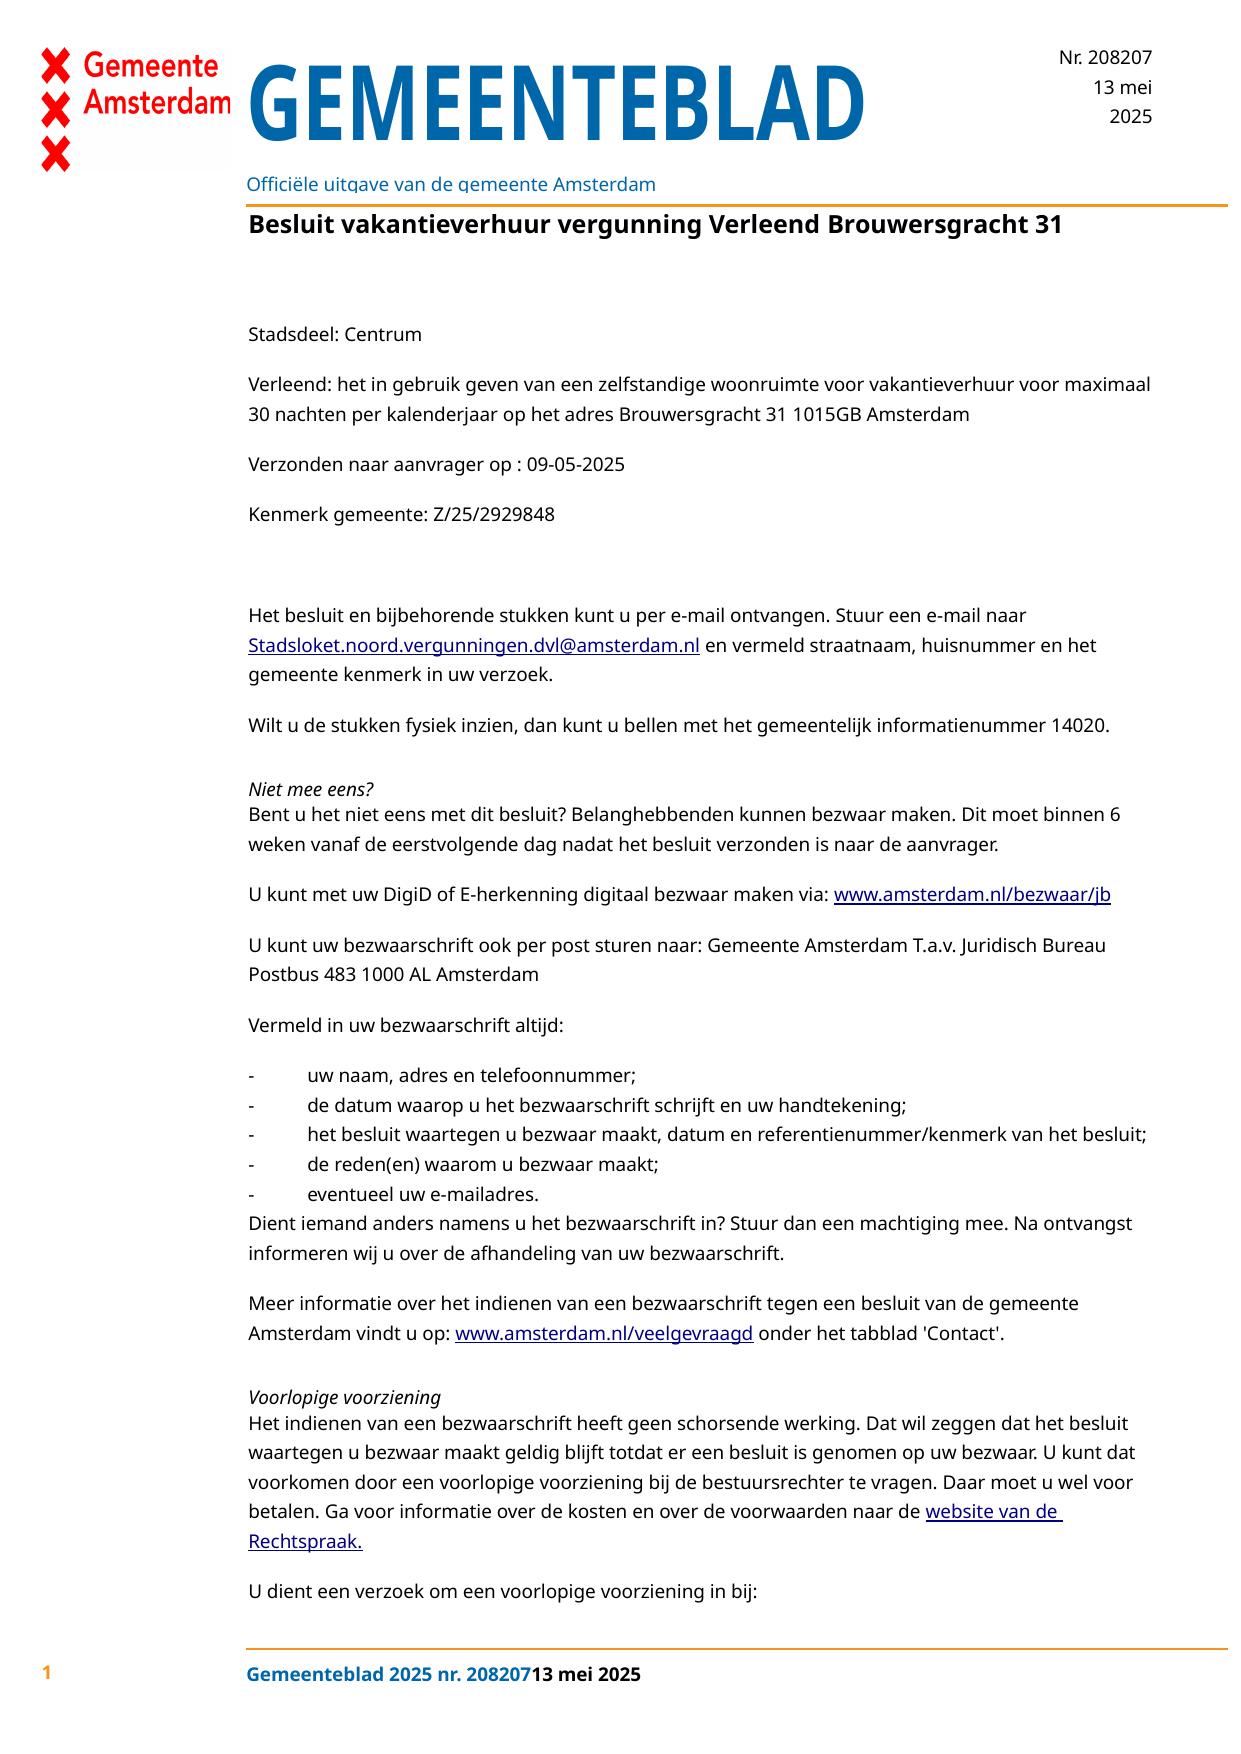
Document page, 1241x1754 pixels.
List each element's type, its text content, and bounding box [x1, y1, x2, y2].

list het besluit waartegen u bezwaar maakt, datum en referentienummer/kenmerk van het besluit; [248, 1122, 1152, 1147]
text U dient een verzoek om een voorlopige voorziening in bij: [248, 1578, 1152, 1604]
text Het indienen van een bezwaarschrift heeft geen schorsende werking. Dat wil zeggen dat het besluit waartegen u bezwaar maakt geldig blijft totdat er een besluit is genomen op uw bezwaar. U kunt dat voorkomen door een voorlopige voorziening bij de bestuursrechter te vragen. Daar moet u wel voor betalen. Ga voor informatie over de kosten en over de voorwaarden naar de website van de Rechtspraak. [248, 1410, 1152, 1554]
text Het besluit en bijbehorende stukken kunt u per e-mail ontvangen. Stuur een e-mail naar Stadsloket.noord.vergunningen.dvl@amsterdam.nl en vermeld straatnaam, huisnummer en het gemeente kenmerk in uw verzoek. [248, 602, 1152, 687]
list eventueel uw e-mailadres. [248, 1181, 1152, 1207]
text Niet mee eens? [248, 776, 1152, 802]
list uw naam, adres en telefoonnummer; [248, 1062, 1152, 1088]
list de datum waarop u het bezwaarschrift schrijft en uw handtekening; [248, 1092, 1152, 1118]
text Besluit vakantieverhuur vergunning Verleend Brouwersgracht 31 [248, 207, 1152, 241]
text Bent u het niet eens met dit besluit? Belanghebbenden kunnen bezwaar maken. Dit moet binnen 6 weken vanaf de eerstvolgende dag nadat het besluit verzonden is naar de aanvrager. [248, 802, 1152, 857]
text Meer informatie over het indienen van een bezwaarschrift tegen een besluit van de gemeente Amsterdam vindt u op: www.amsterdam.nl/veelgevraagd onder het tabblad 'Contact'. [248, 1290, 1152, 1346]
text U kunt met uw DigiD of E-herkenning digitaal bezwaar maken via: www.amsterdam.nl/bezwaar/jb [248, 882, 1152, 907]
text Vermeld in uw bezwaarschrift altijd: [248, 1012, 1152, 1038]
text Wilt u de stukken fysiek inzien, dan kunt u bellen met het gemeentelijk informatienummer 14020. [248, 712, 1152, 738]
text Verzonden naar aanvrager op : 09-05-2025 [248, 451, 1152, 477]
text Kenmerk gemeente: Z/25/2929848 [248, 502, 1152, 527]
text Verleend: het in gebruik geven van een zelfstandige woonruimte voor vakantieverhuur voor maximaal 30 nachten per kalenderjaar op het adres Brouwersgracht 31 1015GB Amsterdam [248, 371, 1152, 426]
text Voorlopige voorziening [248, 1384, 1152, 1410]
text Stadsdeel: Centrum [248, 321, 1152, 346]
text Dient iemand anders namens u het bezwaarschrift in? Stuur dan een machtiging mee. Na ontvangst informeren wij u over de afhandeling van uw bezwaarschrift. [248, 1210, 1152, 1266]
text U kunt uw bezwaarschrift ook per post sturen naar: Gemeente Amsterdam T.a.v. Juridisch Bureau Postbus 483 1000 AL Amsterdam [248, 932, 1152, 987]
picture [41, 47, 231, 172]
list de reden(en) waarom u bezwaar maakt; [248, 1151, 1152, 1177]
